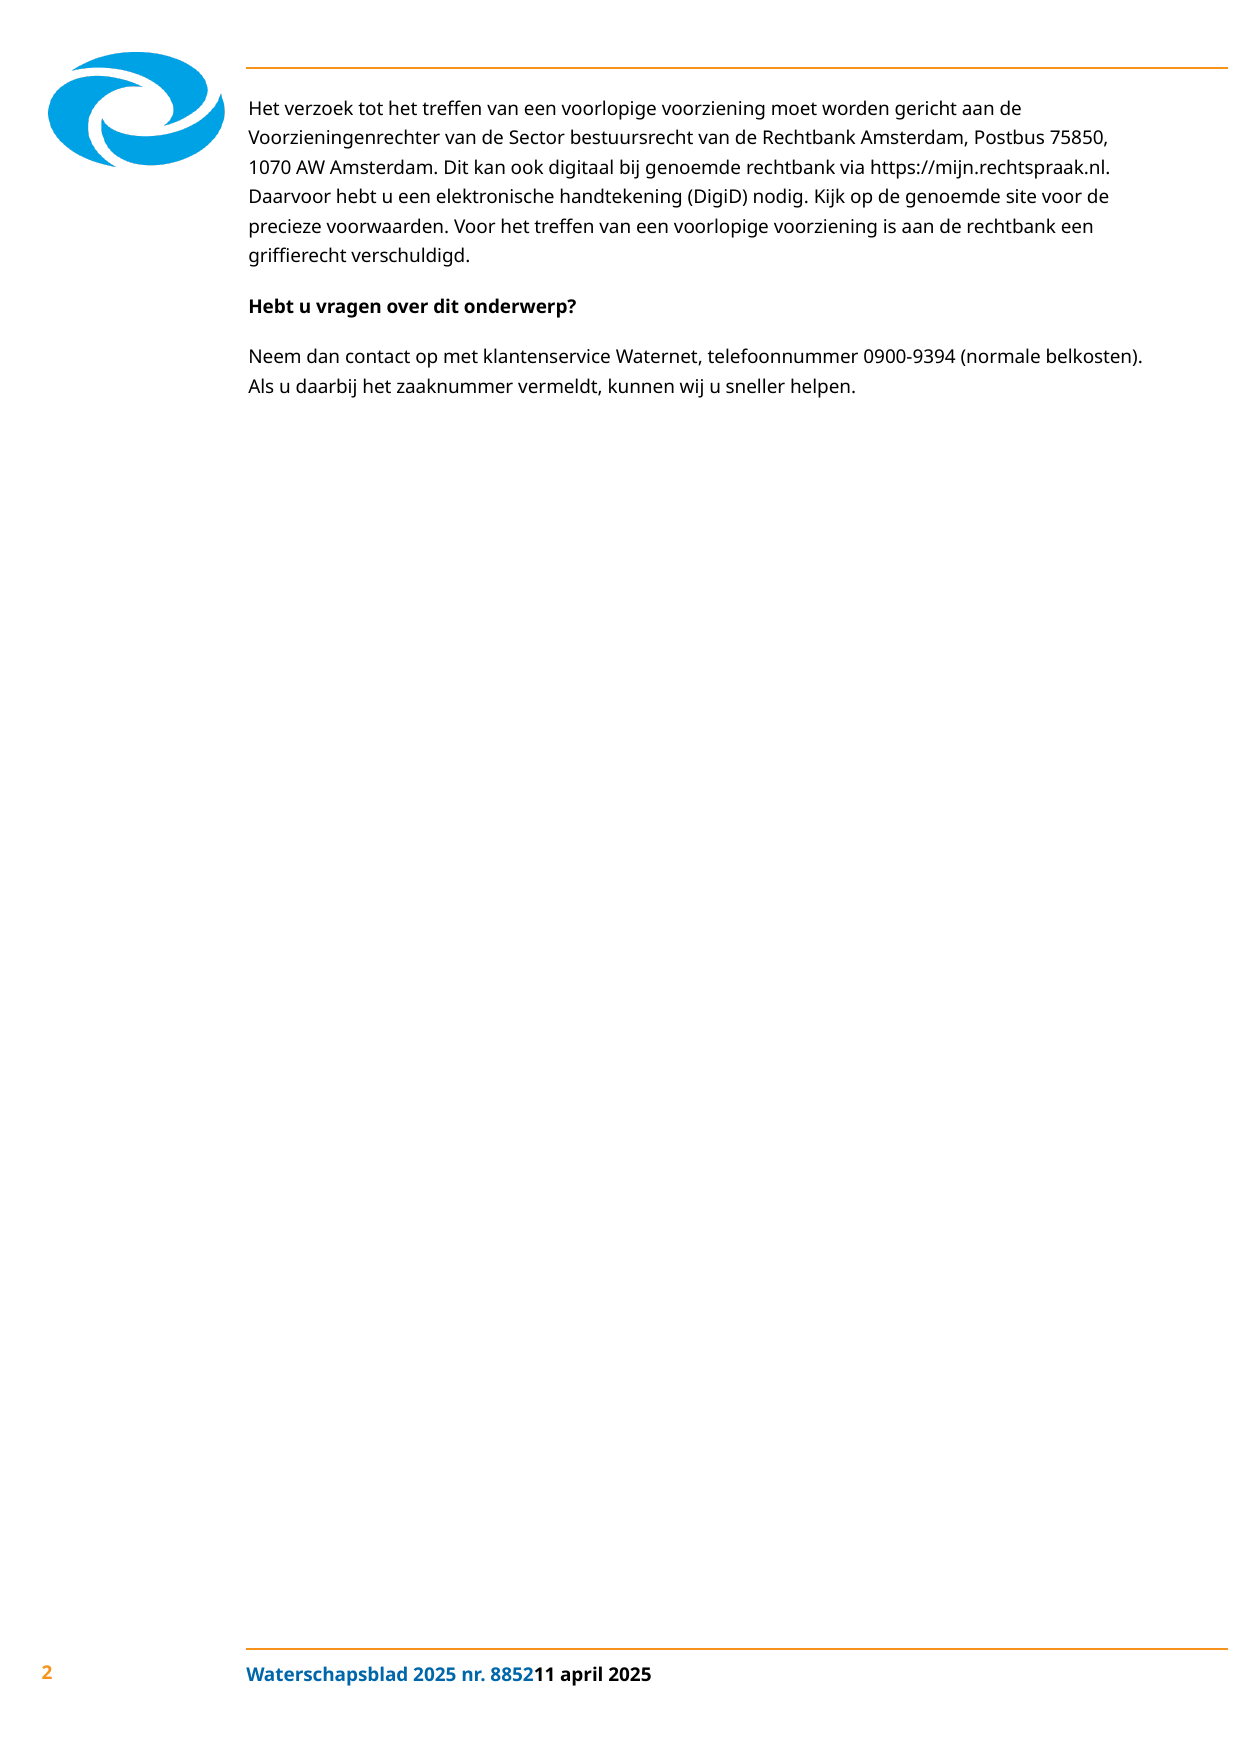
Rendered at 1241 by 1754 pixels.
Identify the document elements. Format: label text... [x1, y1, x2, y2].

text Hebt u vragen over dit onderwerp? [248, 293, 1152, 319]
text Neem dan contact op met klantenservice Waternet, telefoonnummer 0900-9394 (normale belkosten). Als u daarbij het zaaknummer vermeldt, kunnen wij u sneller helpen. [248, 343, 1152, 399]
picture [41, 47, 231, 172]
text Het verzoek tot het treffen van een voorlopige voorziening moet worden gericht aan de Voorzieningenrechter van de Sector bestuursrecht van de Rechtbank Amsterdam, Postbus 75850, 1070 AW Amsterdam. Dit kan ook digitaal bij genoemde rechtbank via https://mijn.rechtspraak.nl. Daarvoor hebt u een elektronische handtekening (DigiD) nodig. Kijk op de genoemde site voor de precieze voorwaarden. Voor het treffen van een voorlopige voorziening is aan de rechtbank een griffierecht verschuldigd. [248, 95, 1152, 268]
